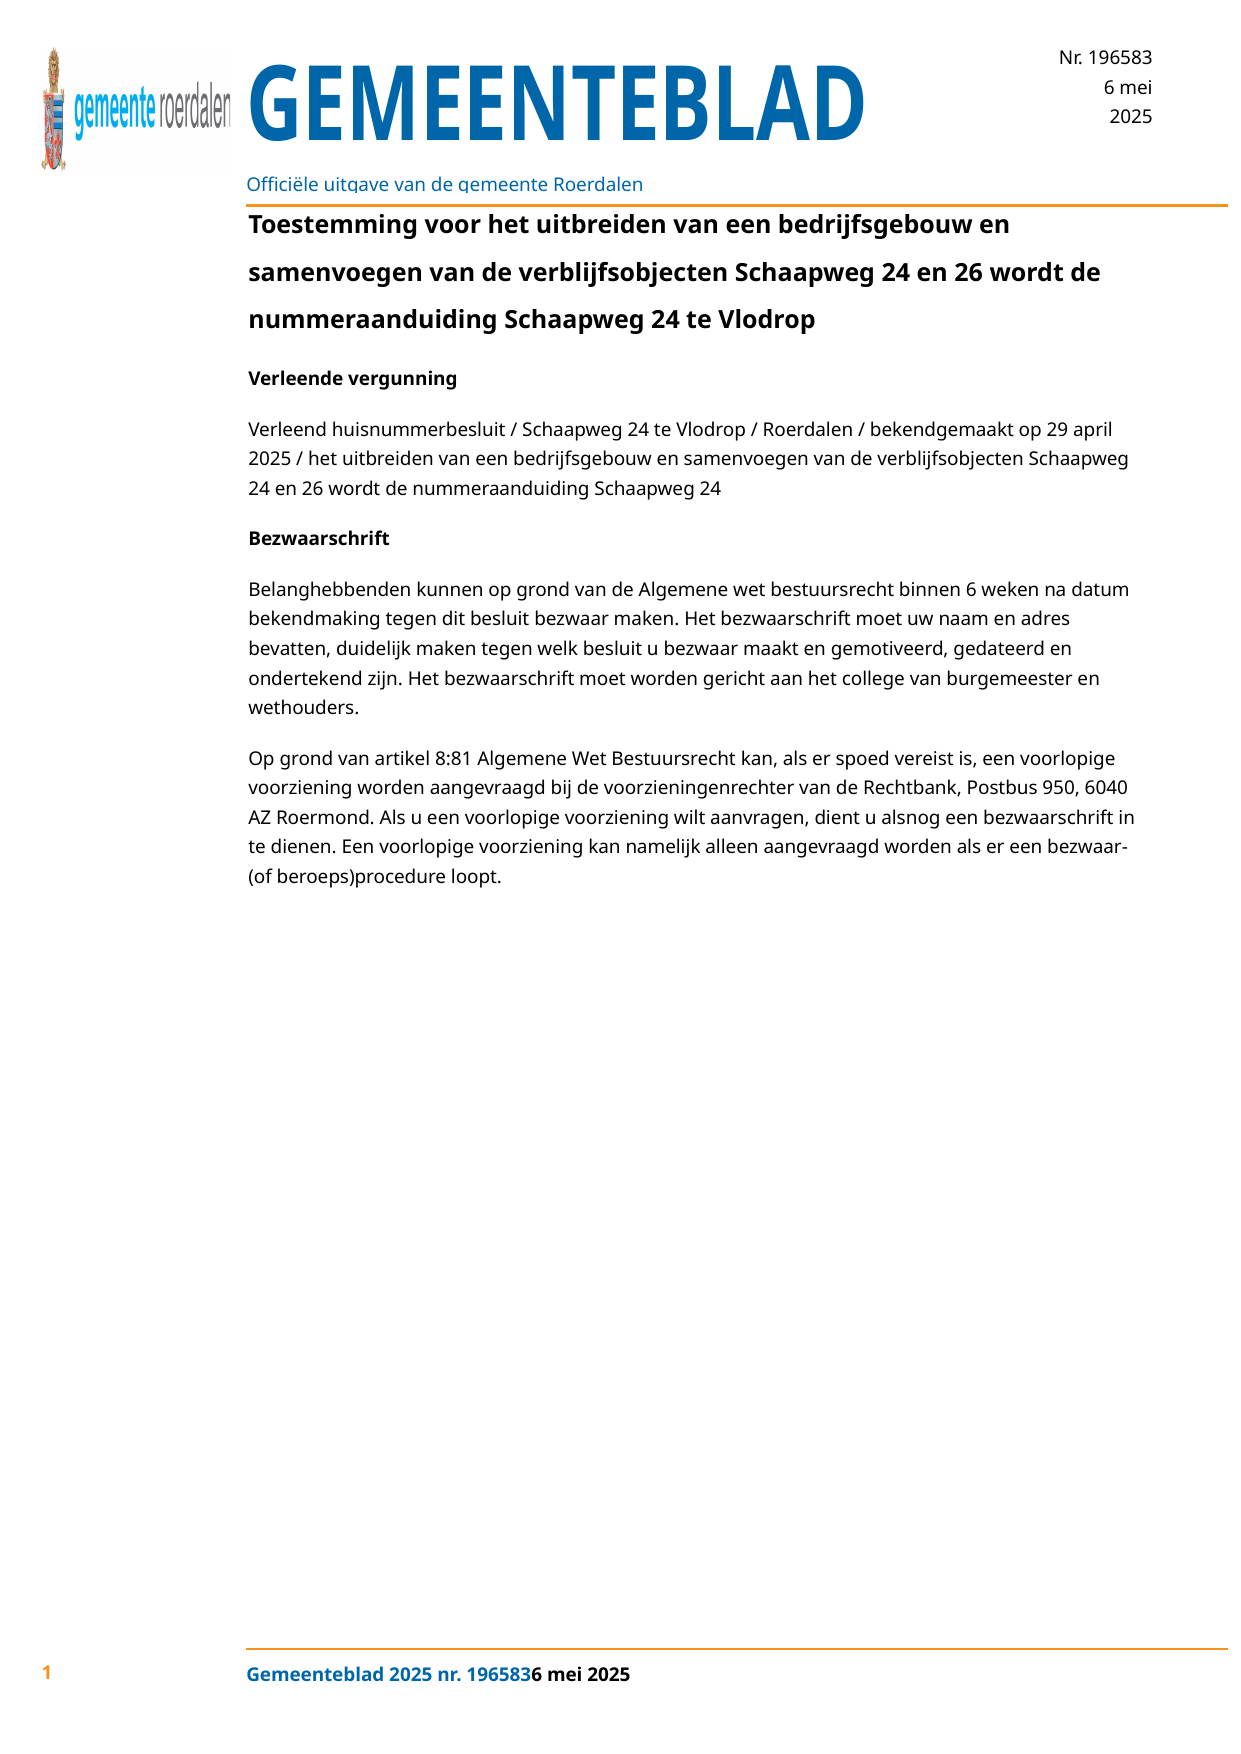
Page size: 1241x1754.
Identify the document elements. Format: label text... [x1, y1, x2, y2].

text Belanghebbenden kunnen op grond van de Algemene wet bestuursrecht binnen 6 weken na datum bekendmaking tegen dit besluit bezwaar maken. Het bezwaarschrift moet uw naam en adres bevatten, duidelijk maken tegen welk besluit u bezwaar maakt en gemotiveerd, gedateerd en ondertekend zijn. Het bezwaarschrift moet worden gericht aan het college van burgemeester en wethouders. [248, 576, 1152, 720]
picture [41, 47, 231, 172]
text Toestemming voor het uitbreiden van een bedrijfsgebouw en samenvoegen van de verblijfsobjecten Schaapweg 24 en 26 wordt de nummeraanduiding Schaapweg 24 te Vlodrop [248, 207, 1152, 336]
text Verleend huisnummerbesluit / Schaapweg 24 te Vlodrop / Roerdalen / bekendgemaakt op 29 april 2025 / het uitbreiden van een bedrijfsgebouw en samenvoegen van de verblijfsobjecten Schaapweg 24 en 26 wordt de nummeraanduiding Schaapweg 24 [248, 416, 1152, 501]
text Bezwaarschrift [248, 526, 1152, 551]
text Verleende vergunning [248, 366, 1152, 391]
text Op grond van artikel 8:81 Algemene Wet Bestuursrecht kan, als er spoed vereist is, een voorlopige voorziening worden aangevraagd bij de voorzieningenrechter van de Rechtbank, Postbus 950, 6040 AZ Roermond. Als u een voorlopige voorziening wilt aanvragen, dient u alsnog een bezwaarschrift in te dienen. Een voorlopige voorziening kan namelijk alleen aangevraagd worden als er een bezwaar- (of beroeps)procedure loopt. [248, 745, 1152, 889]
